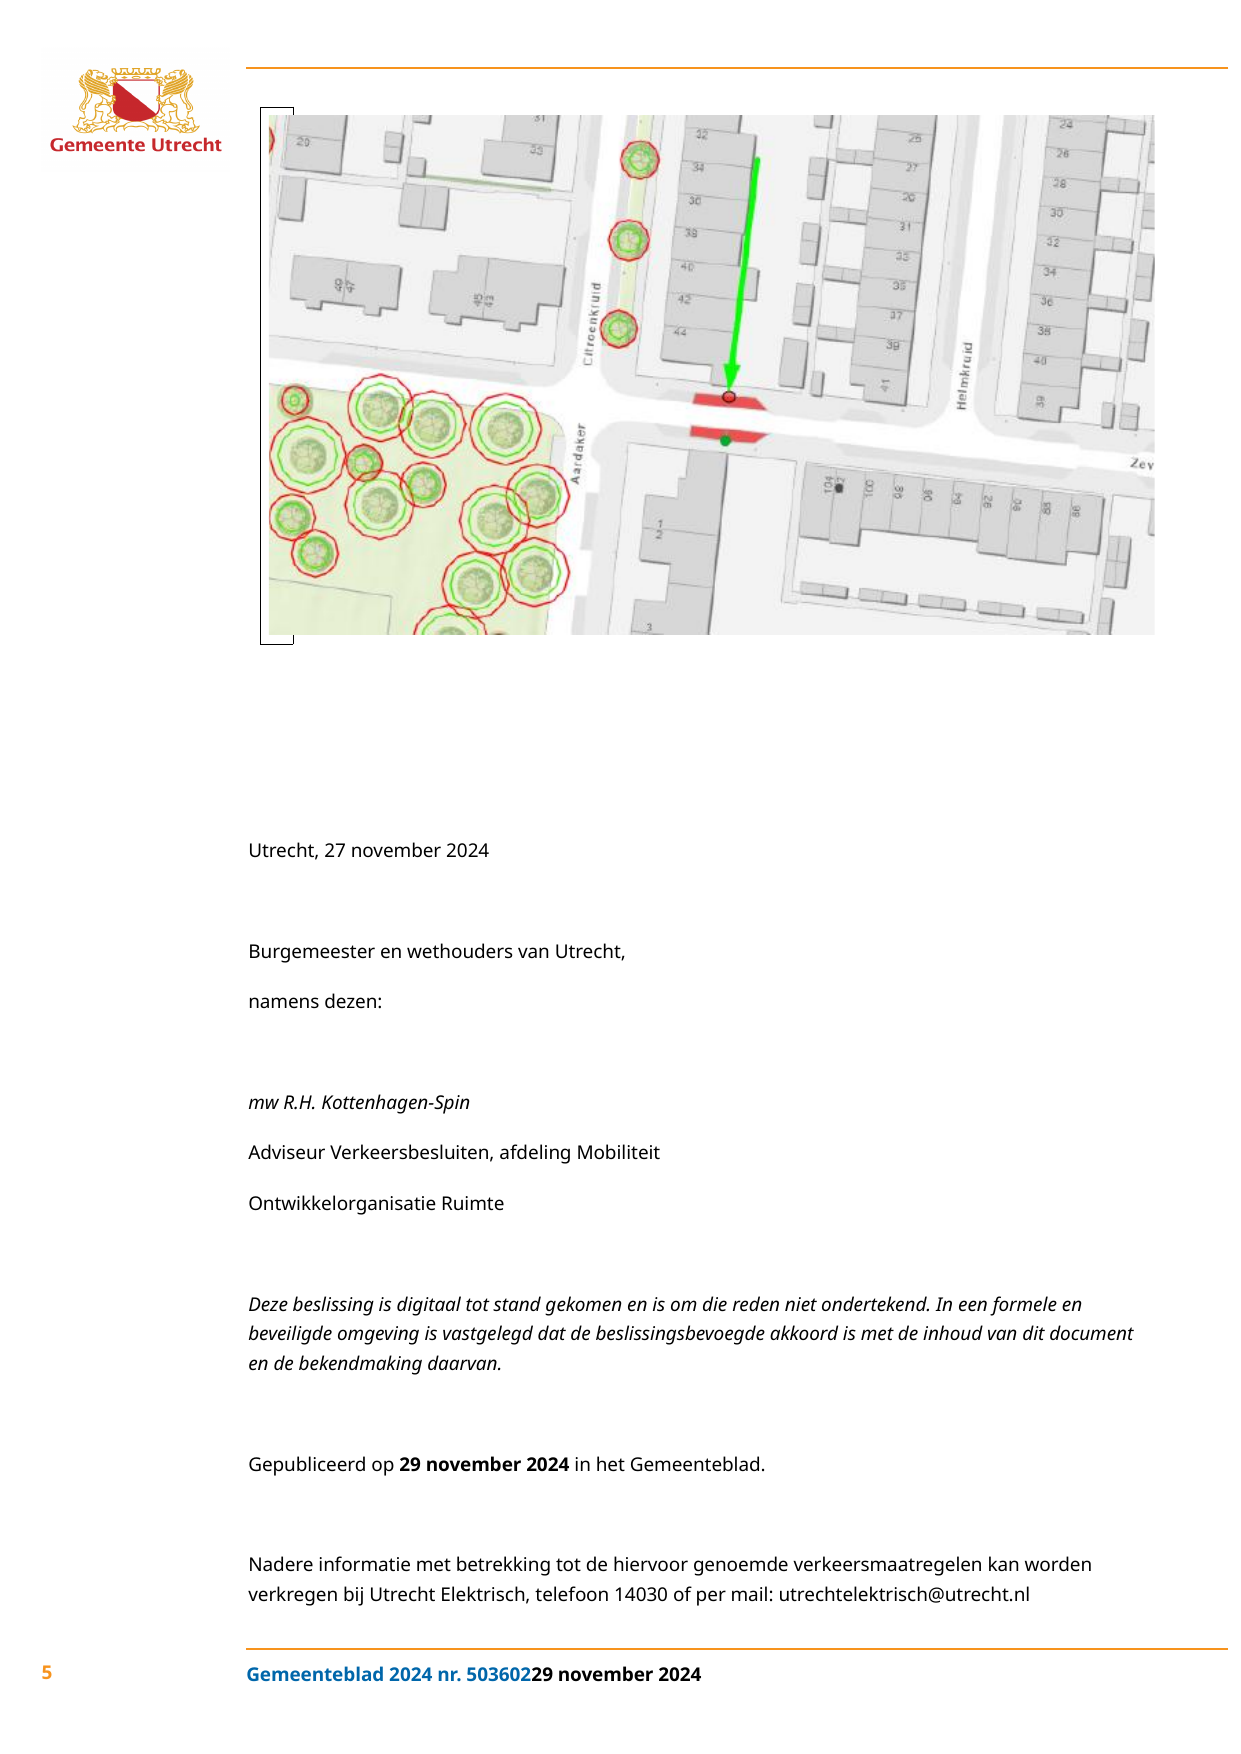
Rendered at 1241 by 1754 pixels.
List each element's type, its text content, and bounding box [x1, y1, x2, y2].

text Gepubliceerd op 29 november 2024 in het Gemeenteblad. [248, 1451, 1152, 1477]
text Adviseur Verkeersbesluiten, afdeling Mobiliteit [248, 1139, 1152, 1165]
text Burgemeester en wethouders van Utrecht, [248, 938, 1152, 964]
text Utrecht, 27 november 2024 [248, 837, 1152, 863]
picture [268, 115, 1155, 635]
text Deze beslissing is digitaal tot stand gekomen en is om die reden niet ondertekend. In een formele en beveiligde omgeving is vastgelegd dat de beslissingsbevoegde akkoord is met de inhoud van dit document en de bekendmaking daarvan. [248, 1291, 1152, 1376]
picture [41, 47, 231, 172]
text mw R.H. Kottenhagen-Spin [248, 1089, 1152, 1115]
text Ontwikkelorganisatie Ruimte [248, 1190, 1152, 1216]
text namens dezen: [248, 988, 1152, 1014]
text Nadere informatie met betrekking tot de hiervoor genoemde verkeersmaatregelen kan worden verkregen bij Utrecht Elektrisch, telefoon 14030 of per mail: utrechtelektrisch@utrecht.nl [248, 1552, 1152, 1607]
